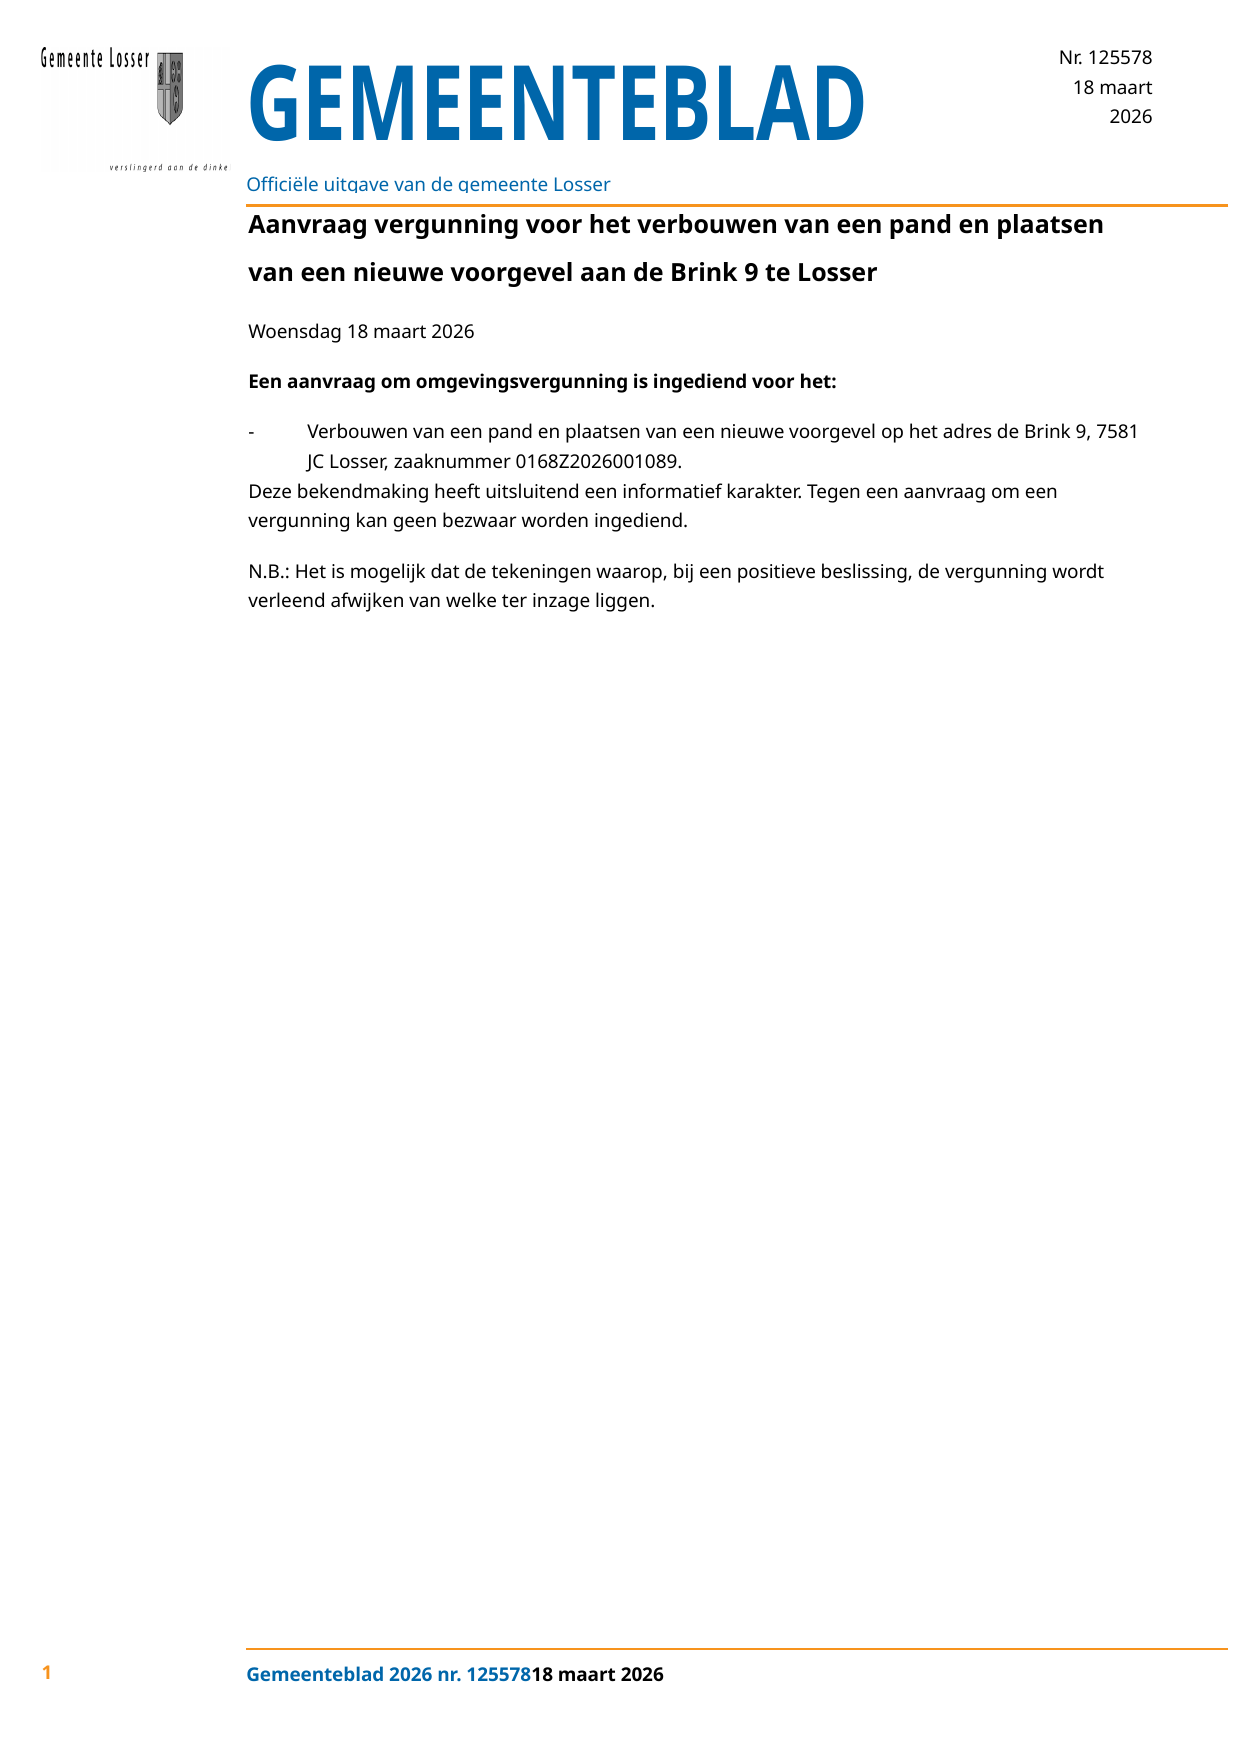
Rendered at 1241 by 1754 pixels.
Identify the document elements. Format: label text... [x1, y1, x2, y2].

list Verbouwen van een pand en plaatsen van een nieuwe voorgevel op het adres de Brink 9, 7581 JC Losser, zaaknummer 0168Z2026001089. [248, 419, 1152, 474]
text Deze bekendmaking heeft uitsluitend een informatief karakter. Tegen een aanvraag om een vergunning kan geen bezwaar worden ingediend. [248, 478, 1152, 533]
text Aanvraag vergunning voor het verbouwen van een pand en plaatsen van een nieuwe voorgevel aan de Brink 9 te Losser [248, 207, 1152, 288]
picture [41, 47, 231, 172]
text Een aanvraag om omgevingsvergunning is ingediend voor het: [248, 368, 1152, 394]
text Woensdag 18 maart 2026 [248, 318, 1152, 344]
text N.B.: Het is mogelijk dat de tekeningen waarop, bij een positieve beslissing, de vergunning wordt verleend afwijken van welke ter inzage liggen. [248, 558, 1152, 613]
